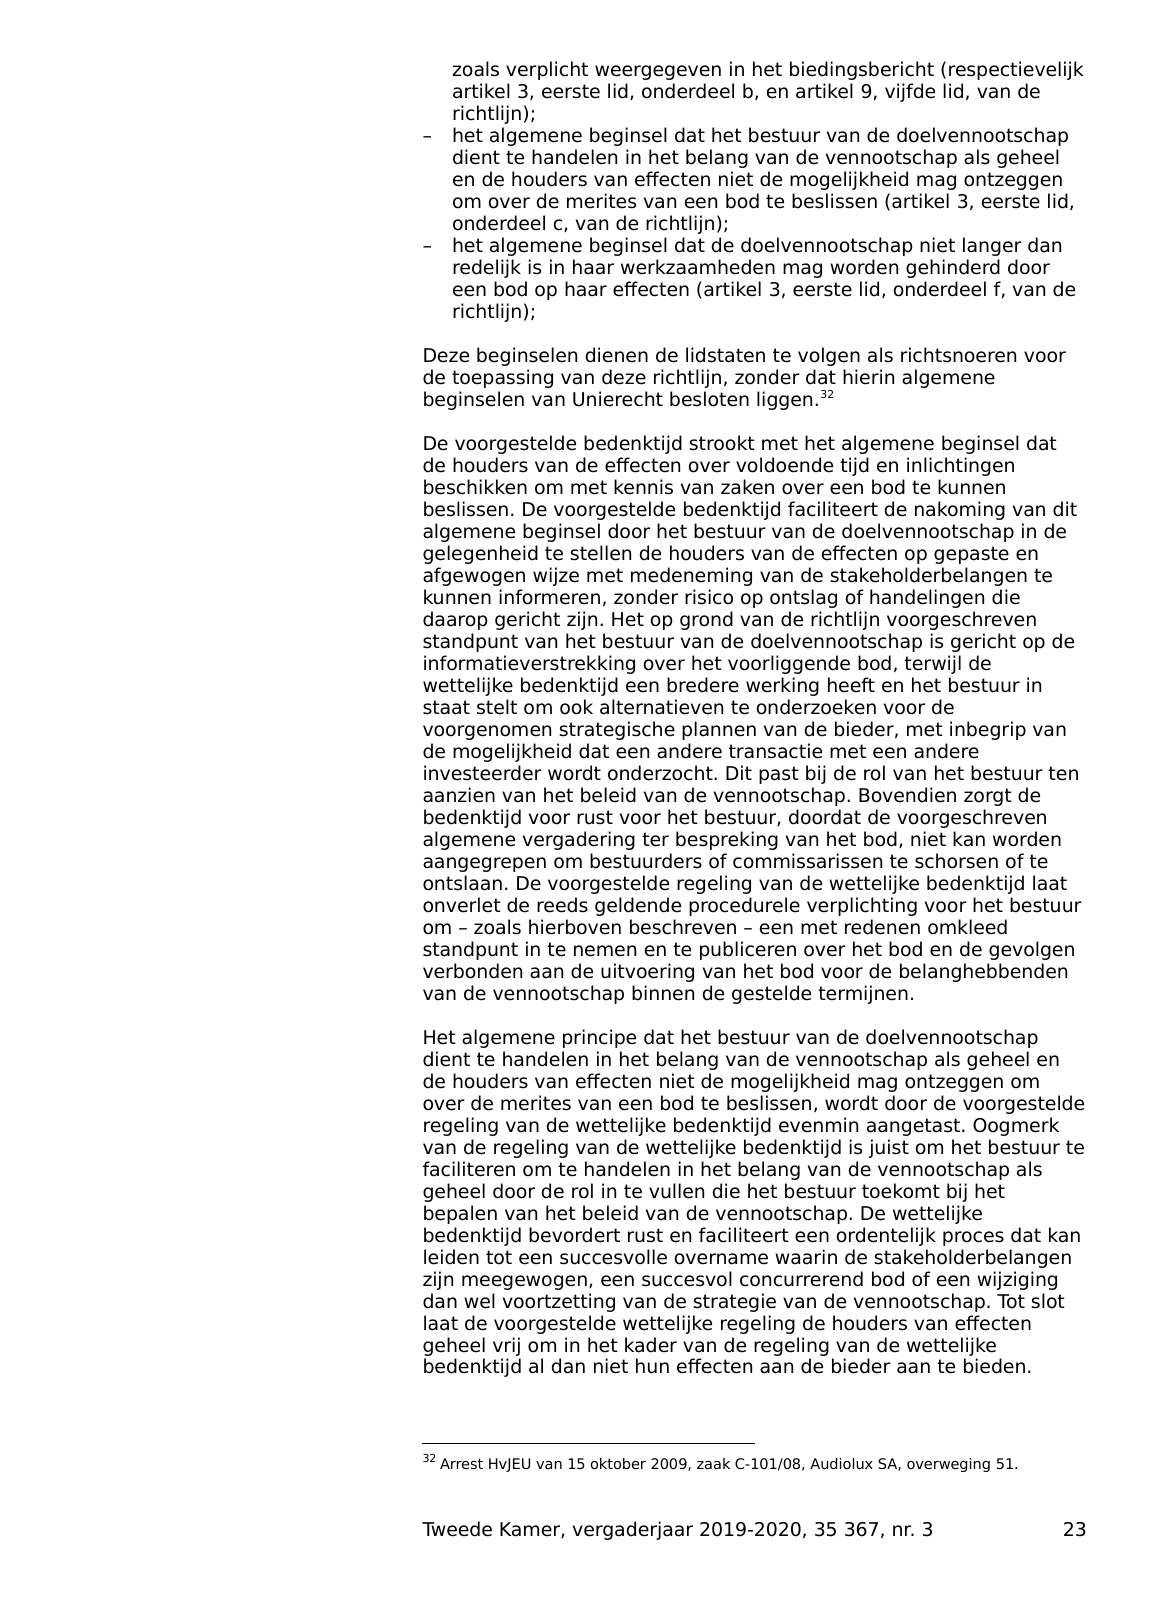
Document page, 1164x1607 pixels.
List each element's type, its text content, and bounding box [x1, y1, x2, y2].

text zoals verplicht weergegeven in het biedingsbericht (respectievelijk artikel 3, eerste lid, onderdeel b, en artikel 9, vijfde lid, van de richtlijn); [422, 59, 1087, 125]
text – het algemene beginsel dat het bestuur van de doelvennootschap dient te handelen in het belang van de vennootschap als geheel en de houders van effecten niet de mogelijkheid mag ontzeggen om over de merites van een bod te beslissen (artikel 3, eerste lid, onderdeel c, van de richtlijn); [422, 125, 1087, 235]
text – het algemene beginsel dat de doelvennootschap niet langer dan redelijk is in haar werkzaamheden mag worden gehinderd door een bod op haar effecten (artikel 3, eerste lid, onderdeel f, van de richtlijn); [422, 235, 1087, 323]
text Deze beginselen dienen de lidstaten te volgen als richtsnoeren voor de toepassing van deze richtlijn, zonder dat hierin algemene beginselen van Unierecht besloten liggen. [422, 345, 1087, 411]
text Het algemene principe dat het bestuur van de doelvennootschap dient te handelen in het belang van de vennootschap als geheel en de houders van effecten niet de mogelijkheid mag ontzeggen om over de merites van een bod te beslissen, wordt door de voorgestelde regeling van de wettelijke bedenktijd evenmin aangetast. Oogmerk van de regeling van de wettelijke bedenktijd is juist om het bestuur te faciliteren om te handelen in het belang van de vennootschap als geheel door de rol in te vullen die het bestuur toekomt bij het bepalen van het beleid van de vennootschap. De wettelijke bedenktijd bevordert rust en faciliteert een ordentelijk proces dat kan leiden tot een succesvolle overname waarin de stakeholderbelangen zijn meegewogen, een succesvol concurrerend bod of een wijziging dan wel voortzetting van de strategie van de vennootschap. Tot slot laat de voorgestelde wettelijke regeling de houders van effecten geheel vrij om in het kader van de regeling van de wettelijke bedenktijd al dan niet hun effecten aan de bieder aan te bieden. [422, 1027, 1087, 1378]
text De voorgestelde bedenktijd strookt met het algemene beginsel dat de houders van de effecten over voldoende tijd en inlichtingen beschikken om met kennis van zaken over een bod te kunnen beslissen. De voorgestelde bedenktijd faciliteert de nakoming van dit algemene beginsel door het bestuur van de doelvennootschap in de gelegenheid te stellen de houders van de effecten op gepaste en afgewogen wijze met medeneming van de stakeholderbelangen te kunnen informeren, zonder risico op ontslag of handelingen die daarop gericht zijn. Het op grond van de richtlijn voorgeschreven standpunt van het bestuur van de doelvennootschap is gericht op de informatieverstrekking over het voorliggende bod, terwijl de wettelijke bedenktijd een bredere werking heeft en het bestuur in staat stelt om ook alternatieven te onderzoeken voor de voorgenomen strategische plannen van de bieder, met inbegrip van de mogelijkheid dat een andere transactie met een andere investeerder wordt onderzocht. Dit past bij de rol van het bestuur ten aanzien van het beleid van de vennootschap. Bovendien zorgt de bedenktijd voor rust voor het bestuur, doordat de voorgeschreven algemene vergadering ter bespreking van het bod, niet kan worden aangegrepen om bestuurders of commissarissen te schorsen of te ontslaan. De voorgestelde regeling van de wettelijke bedenktijd laat onverlet de reeds geldende procedurele verplichting voor het bestuur om – zoals hierboven beschreven – een met redenen omkleed standpunt in te nemen en te publiceren over het bod en de gevolgen verbonden aan de uitvoering van het bod voor de belanghebbenden van de vennootschap binnen de gestelde termijnen. [422, 433, 1087, 1004]
text Arrest HvJEU van 15 oktober 2009, zaak C-101/08, Audiolux SA, overweging 51. [422, 1452, 1087, 1474]
